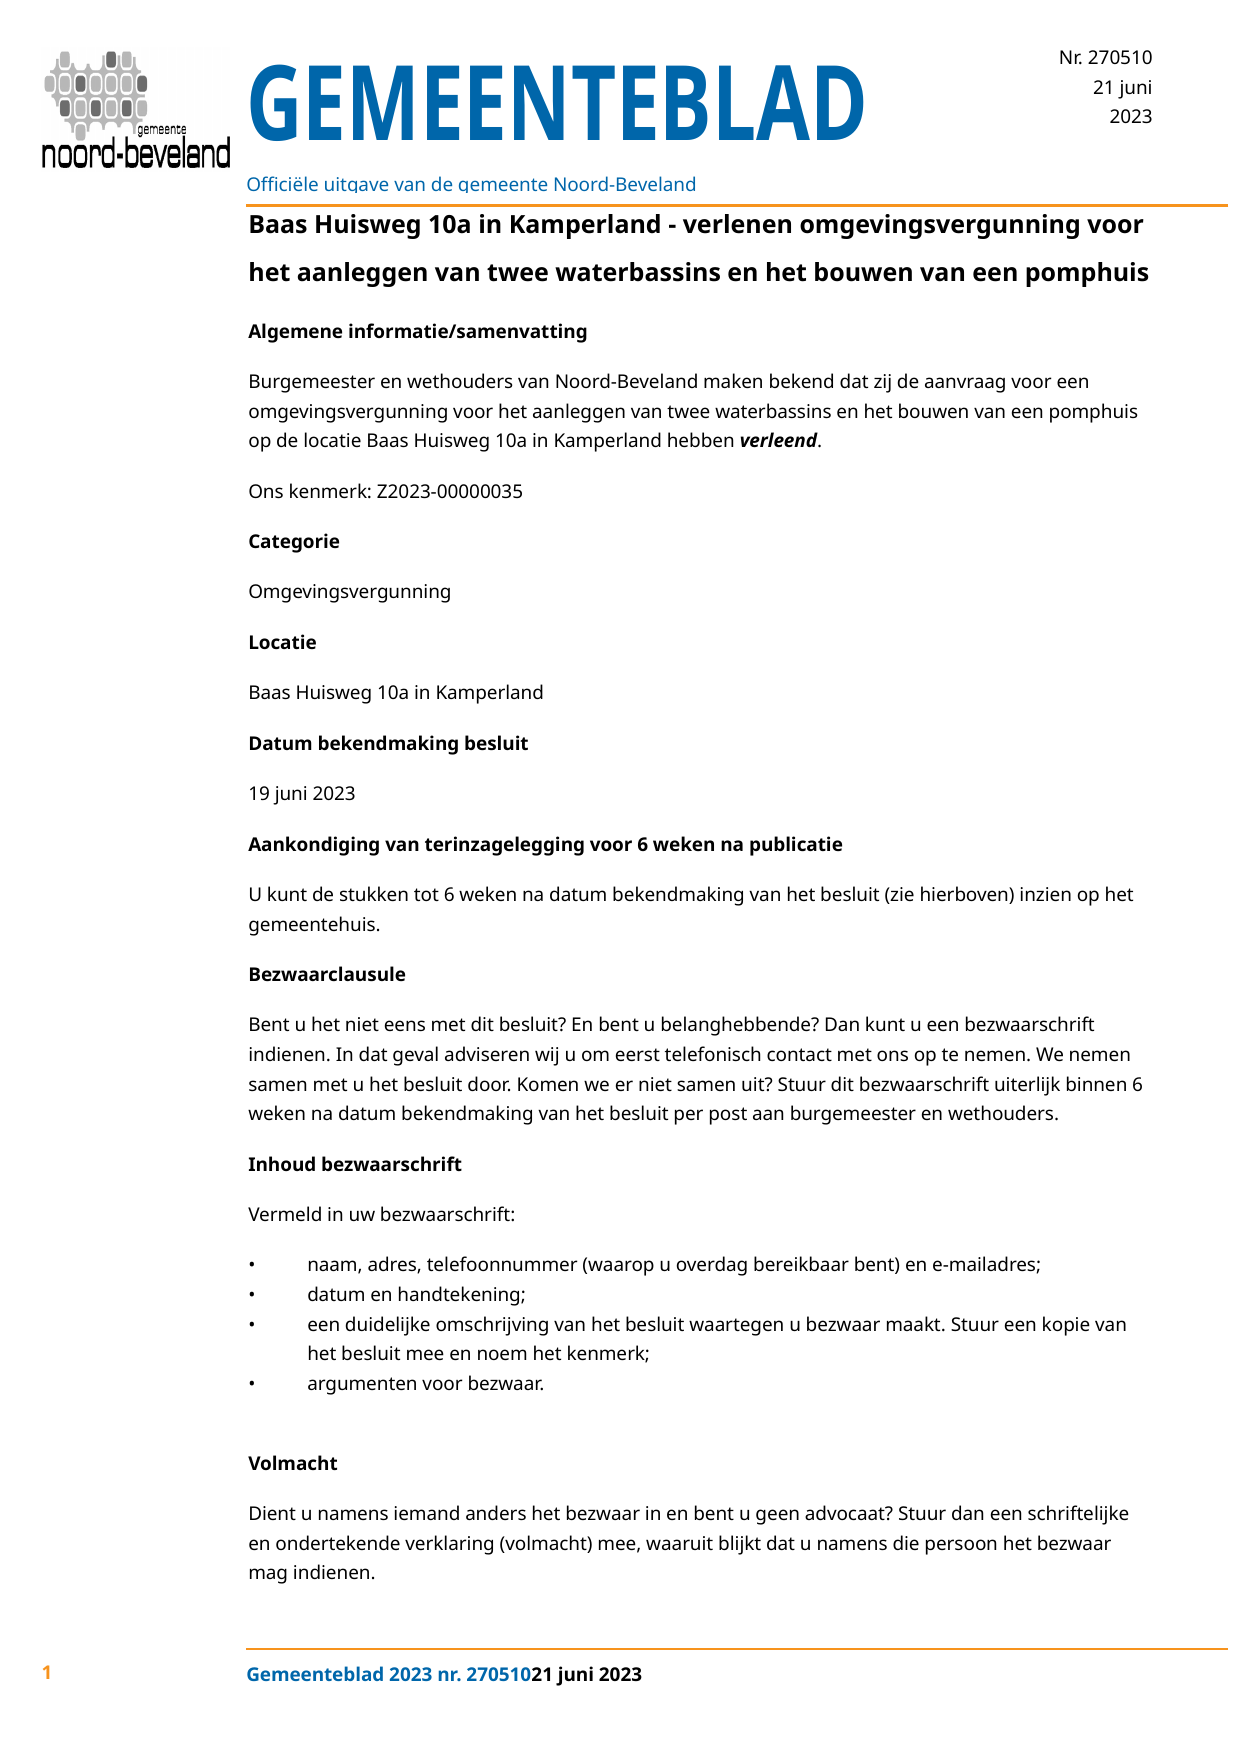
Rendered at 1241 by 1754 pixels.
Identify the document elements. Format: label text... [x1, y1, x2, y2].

text Aankondiging van terinzagelegging voor 6 weken na publicatie [248, 831, 1152, 857]
text Dient u namens iemand anders het bezwaar in en bent u geen advocaat? Stuur dan een schriftelijke en ondertekende verklaring (volmacht) mee, waaruit blijkt dat u namens die persoon het bezwaar mag indienen. [248, 1500, 1152, 1585]
text Bent u het niet eens met dit besluit? En bent u belanghebbende? Dan kunt u een bezwaarschrift indienen. In dat geval adviseren wij u om eerst telefonisch contact met ons op te nemen. We nemen samen met u het besluit door. Komen we er niet samen uit? Stuur dit bezwaarschrift uiterlijk binnen 6 weken na datum bekendmaking van het besluit per post aan burgemeester en wethouders. [248, 1012, 1152, 1126]
text Inhoud bezwaarschrift [248, 1151, 1152, 1177]
list argumenten voor bezwaar. [248, 1370, 1152, 1396]
text Locatie [248, 629, 1152, 655]
text Ons kenmerk: Z2023-00000035 [248, 478, 1152, 504]
text Datum bekendmaking besluit [248, 730, 1152, 756]
text Vermeld in uw bezwaarschrift: [248, 1201, 1152, 1227]
text Volmacht [248, 1450, 1152, 1476]
text Bezwaarclausule [248, 961, 1152, 987]
text U kunt de stukken tot 6 weken na datum bekendmaking van het besluit (zie hierboven) inzien op het gemeentehuis. [248, 881, 1152, 937]
text Categorie [248, 528, 1152, 554]
text Baas Huisweg 10a in Kamperland [248, 679, 1152, 705]
picture [41, 47, 231, 172]
text Baas Huisweg 10a in Kamperland - verlenen omgevingsvergunning voor het aanleggen van twee waterbassins en het bouwen van een pomphuis [248, 207, 1152, 288]
text 19 juni 2023 [248, 780, 1152, 806]
list datum en handtekening; [248, 1281, 1152, 1307]
text Algemene informatie/samenvatting [248, 318, 1152, 344]
list een duidelijke omschrijving van het besluit waartegen u bezwaar maakt. Stuur een kopie van het besluit mee en noem het kenmerk; [248, 1311, 1152, 1366]
text Burgemeester en wethouders van Noord-Beveland maken bekend dat zij de aanvraag voor een omgevingsvergunning voor het aanleggen van twee waterbassins en het bouwen van een pomphuis op de locatie Baas Huisweg 10a in Kamperland hebben verleend. [248, 368, 1152, 453]
text Omgevingsvergunning [248, 579, 1152, 604]
list naam, adres, telefoonnummer (waarop u overdag bereikbaar bent) en e-mailadres; [248, 1252, 1152, 1277]
